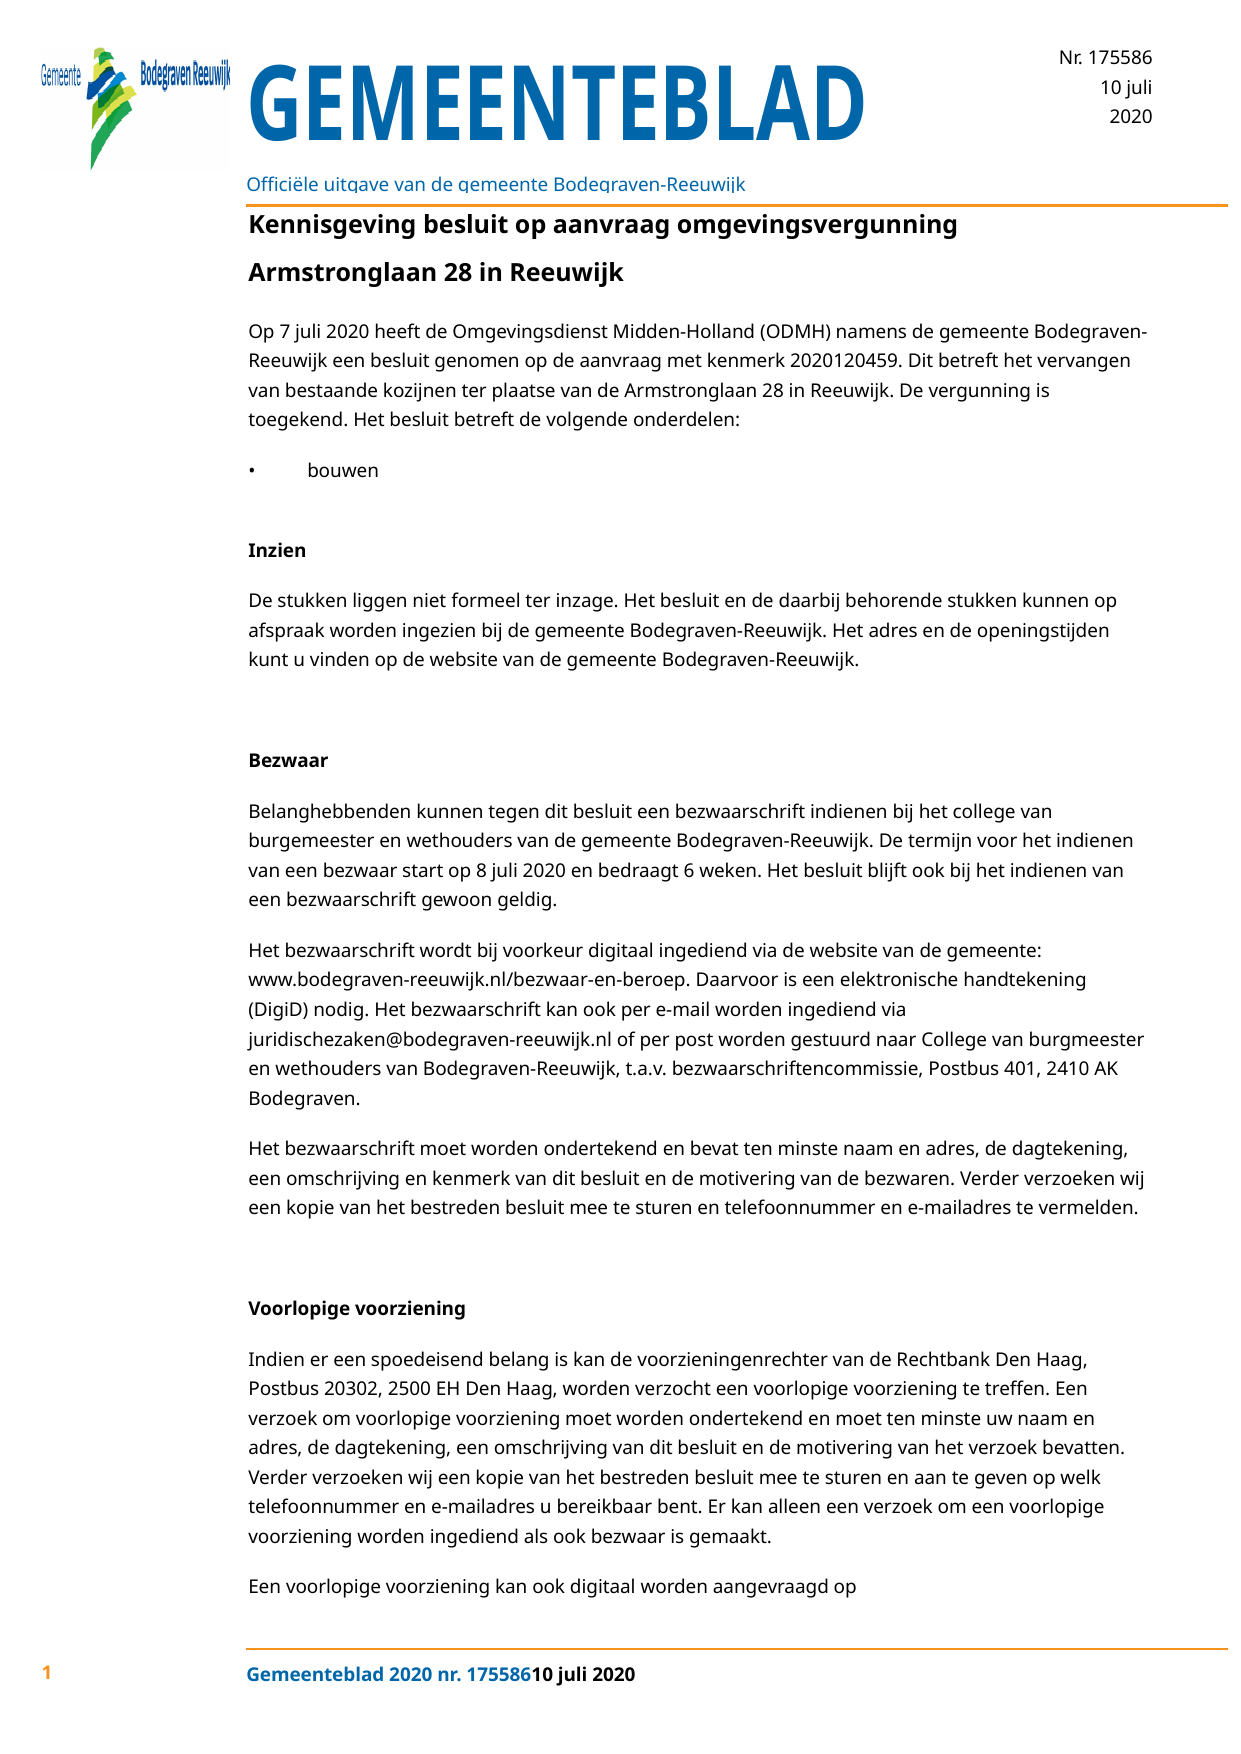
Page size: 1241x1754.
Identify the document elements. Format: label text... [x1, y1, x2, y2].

text Een voorlopige voorziening kan ook digitaal worden aangevraagd op [248, 1574, 1152, 1599]
picture [41, 47, 231, 172]
text Het bezwaarschrift moet worden ondertekend en bevat ten minste naam en adres, de dagtekening, een omschrijving en kenmerk van dit besluit en de motivering van de bezwaren. Verder verzoeken wij een kopie van het bestreden besluit mee te sturen en telefoonnummer en e-mailadres te vermelden. [248, 1135, 1152, 1220]
text Voorlopige voorziening [248, 1295, 1152, 1321]
text Inzien [248, 537, 1152, 563]
text De stukken liggen niet formeel ter inzage. Het besluit en de daarbij behorende stukken kunnen op afspraak worden ingezien bij de gemeente Bodegraven-Reeuwijk. Het adres en de openingstijden kunt u vinden op de website van de gemeente Bodegraven-Reeuwijk. [248, 587, 1152, 672]
list bouwen [248, 457, 1152, 483]
text Belanghebbenden kunnen tegen dit besluit een bezwaarschrift indienen bij het college van burgemeester en wethouders van de gemeente Bodegraven-Reeuwijk. De termijn voor het indienen van een bezwaar start op 8 juli 2020 en bedraagt 6 weken. Het besluit blijft ook bij het indienen van een bezwaarschrift gewoon geldig. [248, 798, 1152, 912]
text Indien er een spoedeisend belang is kan de voorzieningenrechter van de Rechtbank Den Haag, Postbus 20302, 2500 EH Den Haag, worden verzocht een voorlopige voorziening te treffen. Een verzoek om voorlopige voorziening moet worden ondertekend en moet ten minste uw naam en adres, de dagtekening, een omschrijving van dit besluit en de motivering van het verzoek bevatten. Verder verzoeken wij een kopie van het bestreden besluit mee te sturen en aan te geven op welk telefoonnummer en e-mailadres u bereikbaar bent. Er kan alleen een verzoek om een voorlopige voorziening worden ingediend als ook bezwaar is gemaakt. [248, 1346, 1152, 1549]
text Het bezwaarschrift wordt bij voorkeur digitaal ingediend via de website van de gemeente: www.bodegraven-reeuwijk.nl/bezwaar-en-beroep. Daarvoor is een elektronische handtekening (DigiD) nodig. Het bezwaarschrift kan ook per e-mail worden ingediend via juridischezaken@bodegraven-reeuwijk.nl of per post worden gestuurd naar College van burgmeester en wethouders van Bodegraven-Reeuwijk, t.a.v. bezwaarschriftencommissie, Postbus 401, 2410 AK Bodegraven. [248, 937, 1152, 1111]
text Bezwaar [248, 747, 1152, 773]
text Op 7 juli 2020 heeft de Omgevingsdienst Midden-Holland (ODMH) namens de gemeente Bodegraven-Reeuwijk een besluit genomen op de aanvraag met kenmerk 2020120459. Dit betreft het vervangen van bestaande kozijnen ter plaatse van de Armstronglaan 28 in Reeuwijk. De vergunning is toegekend. Het besluit betreft de volgende onderdelen: [248, 318, 1152, 432]
text Kennisgeving besluit op aanvraag omgevingsvergunning Armstronglaan 28 in Reeuwijk [248, 207, 1152, 288]
